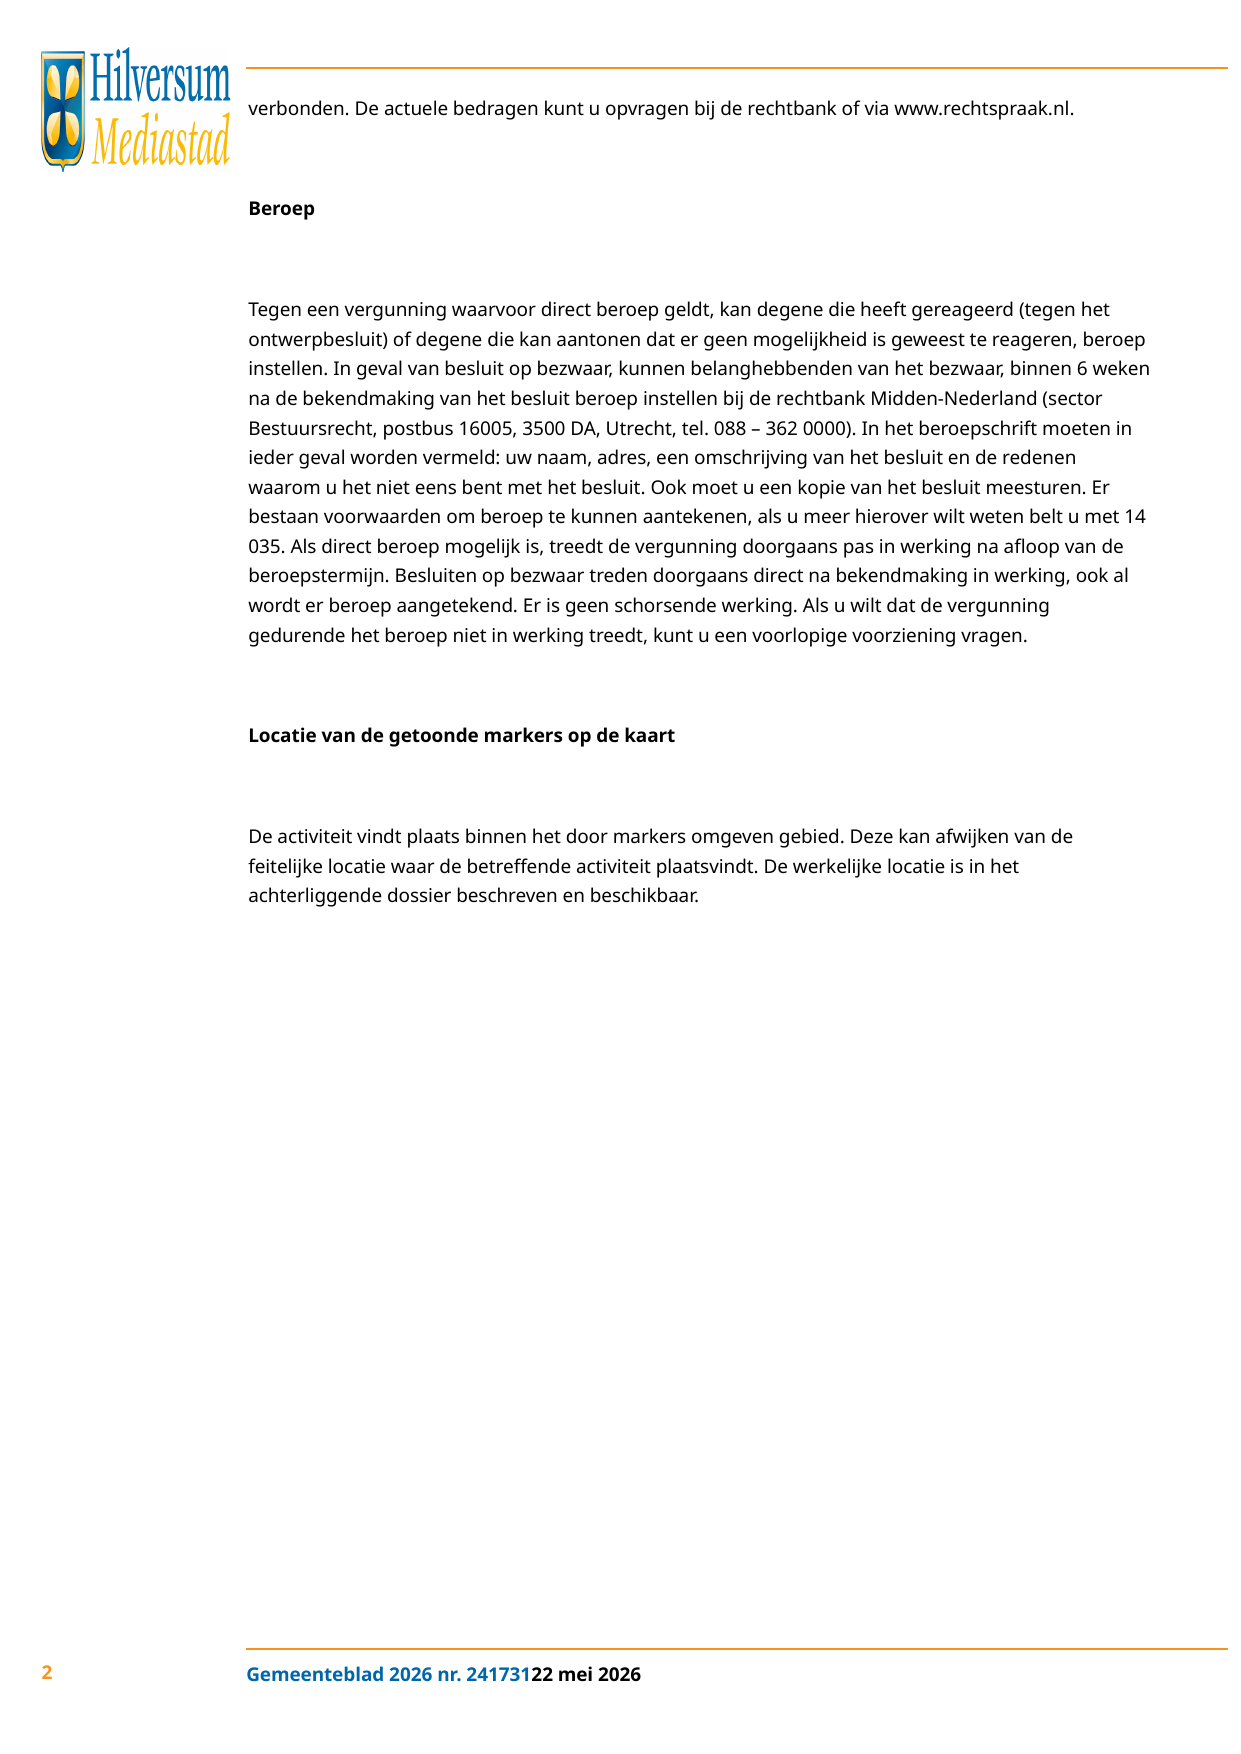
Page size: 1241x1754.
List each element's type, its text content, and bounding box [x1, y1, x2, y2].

text verbonden. De actuele bedragen kunt u opvragen bij de rechtbank of via www.rechtspraak.nl. [248, 95, 1152, 121]
text Tegen een vergunning waarvoor direct beroep geldt, kan degene die heeft gereageerd (tegen het ontwerpbesluit) of degene die kan aantonen dat er geen mogelijkheid is geweest te reageren, beroep instellen. In geval van besluit op bezwaar, kunnen belanghebbenden van het bezwaar, binnen 6 weken na de bekendmaking van het besluit beroep instellen bij de rechtbank Midden-Nederland (sector Bestuursrecht, postbus 16005, 3500 DA, Utrecht, tel. 088 – 362 0000). In het beroepschrift moeten in ieder geval worden vermeld: uw naam, adres, een omschrijving van het besluit en de redenen waarom u het niet eens bent met het besluit. Ook moet u een kopie van het besluit meesturen. Er bestaan voorwaarden om beroep te kunnen aantekenen, als u meer hierover wilt weten belt u met 14 035. Als direct beroep mogelijk is, treedt de vergunning doorgaans pas in werking na afloop van de beroepstermijn. Besluiten op bezwaar treden doorgaans direct na bekendmaking in werking, ook al wordt er beroep aangetekend. Er is geen schorsende werking. Als u wilt dat de vergunning gedurende het beroep niet in werking treedt, kunt u een voorlopige voorziening vragen. [248, 296, 1152, 648]
text Beroep [248, 196, 1152, 221]
text Locatie van de getoonde markers op de kaart [248, 723, 1152, 748]
text De activiteit vindt plaats binnen het door markers omgeven gebied. Deze kan afwijken van de feitelijke locatie waar de betreffende activiteit plaatsvindt. De werkelijke locatie is in het achterliggende dossier beschreven en beschikbaar. [248, 823, 1152, 908]
picture [41, 47, 231, 172]
